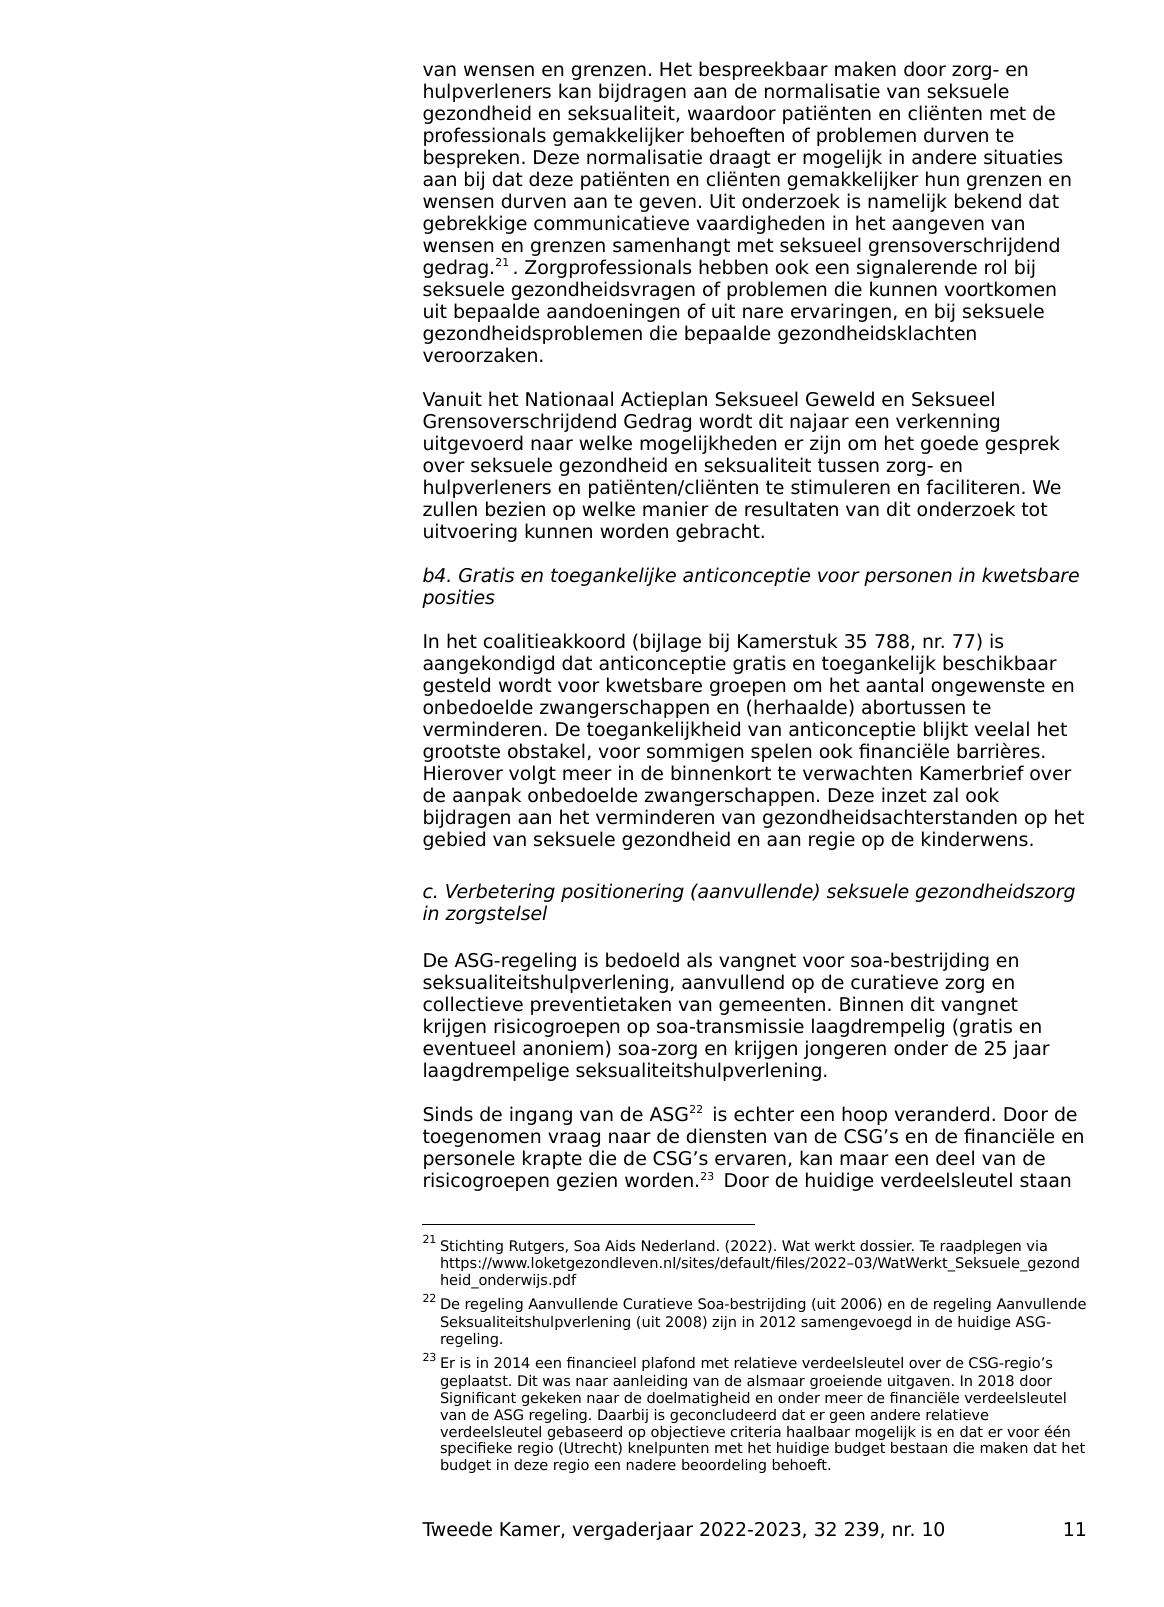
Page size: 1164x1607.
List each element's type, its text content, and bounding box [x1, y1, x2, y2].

text Stichting Rutgers, Soa Aids Nederland. (2022). Wat werkt dossier. Te raadplegen via https://www.loketgezondleven.nl/sites/default/files/2022–03/WatWerkt_Seksuele_gezondheid_onderwijs.pdf [422, 1233, 1087, 1289]
text De regeling Aanvullende Curatieve Soa-bestrijding (uit 2006) en de regeling Aanvullende Seksualiteitshulpverlening (uit 2008) zijn in 2012 samengevoegd in de huidige ASG-regeling. [422, 1292, 1087, 1348]
subtitle c. Verbetering positionering (aanvullende) seksuele gezondheidszorg in zorgstelsel [422, 881, 1087, 925]
text Sinds de ingang van de ASG is echter een hoop veranderd. Door de toegenomen vraag naar de diensten van de CSG’s en de financiële en personele krapte die de CSG’s ervaren, kan maar een deel van de risicogroepen gezien worden. Door de huidige verdeelsleutel staan [422, 1104, 1087, 1192]
text Er is in 2014 een financieel plafond met relatieve verdeelsleutel over de CSG-regio’s geplaatst. Dit was naar aanleiding van de alsmaar groeiende uitgaven. In 2018 door Significant gekeken naar de doelmatigheid en onder meer de financiële verdeelsleutel van de ASG regeling. Daarbij is geconcludeerd dat er geen andere relatieve verdeelsleutel gebaseerd op objectieve criteria haalbaar mogelijk is en dat er voor één specifieke regio (Utrecht) knelpunten met het huidige budget bestaan die maken dat het budget in deze regio een nadere beoordeling behoeft. [422, 1351, 1087, 1474]
subtitle b4. Gratis en toegankelijke anticonceptie voor personen in kwetsbare posities [422, 565, 1087, 609]
text De ASG-regeling is bedoeld als vangnet voor soa-bestrijding en seksualiteitshulpverlening, aanvullend op de curatieve zorg en collectieve preventietaken van gemeenten. Binnen dit vangnet krijgen risicogroepen op soa-transmissie laagdrempelig (gratis en eventueel anoniem) soa-zorg en krijgen jongeren onder de 25 jaar laagdrempelige seksualiteitshulpverlening. [422, 950, 1087, 1082]
text In het coalitieakkoord (bijlage bij Kamerstuk 35 788, nr. 77) is aangekondigd dat anticonceptie gratis en toegankelijk beschikbaar gesteld wordt voor kwetsbare groepen om het aantal ongewenste en onbedoelde zwangerschappen en (herhaalde) abortussen te verminderen. De toegankelijkheid van anticonceptie blijkt veelal het grootste obstakel, voor sommigen spelen ook financiële barrières. Hierover volgt meer in de binnenkort te verwachten Kamerbrief over de aanpak onbedoelde zwangerschappen. Deze inzet zal ook bijdragen aan het verminderen van gezondheidsachterstanden op het gebied van seksuele gezondheid en aan regie op de kinderwens. [422, 631, 1087, 851]
text van wensen en grenzen. Het bespreekbaar maken door zorg- en hulpverleners kan bijdragen aan de normalisatie van seksuele gezondheid en seksualiteit, waardoor patiënten en cliënten met de professionals gemakkelijker behoeften of problemen durven te bespreken. Deze normalisatie draagt er mogelijk in andere situaties aan bij dat deze patiënten en cliënten gemakkelijker hun grenzen en wensen durven aan te geven. Uit onderzoek is namelijk bekend dat gebrekkige communicatieve vaardigheden in het aangeven van wensen en grenzen samenhangt met seksueel grensoverschrijdend gedrag.. Zorgprofessionals hebben ook een signalerende rol bij seksuele gezondheidsvragen of problemen die kunnen voortkomen uit bepaalde aandoeningen of uit nare ervaringen, en bij seksuele gezondheidsproblemen die bepaalde gezondheidsklachten veroorzaken. [422, 59, 1087, 367]
text Vanuit het Nationaal Actieplan Seksueel Geweld en Seksueel Grensoverschrijdend Gedrag wordt dit najaar een verkenning uitgevoerd naar welke mogelijkheden er zijn om het goede gesprek over seksuele gezondheid en seksualiteit tussen zorg- en hulpverleners en patiënten/cliënten te stimuleren en faciliteren. We zullen bezien op welke manier de resultaten van dit onderzoek tot uitvoering kunnen worden gebracht. [422, 389, 1087, 543]
